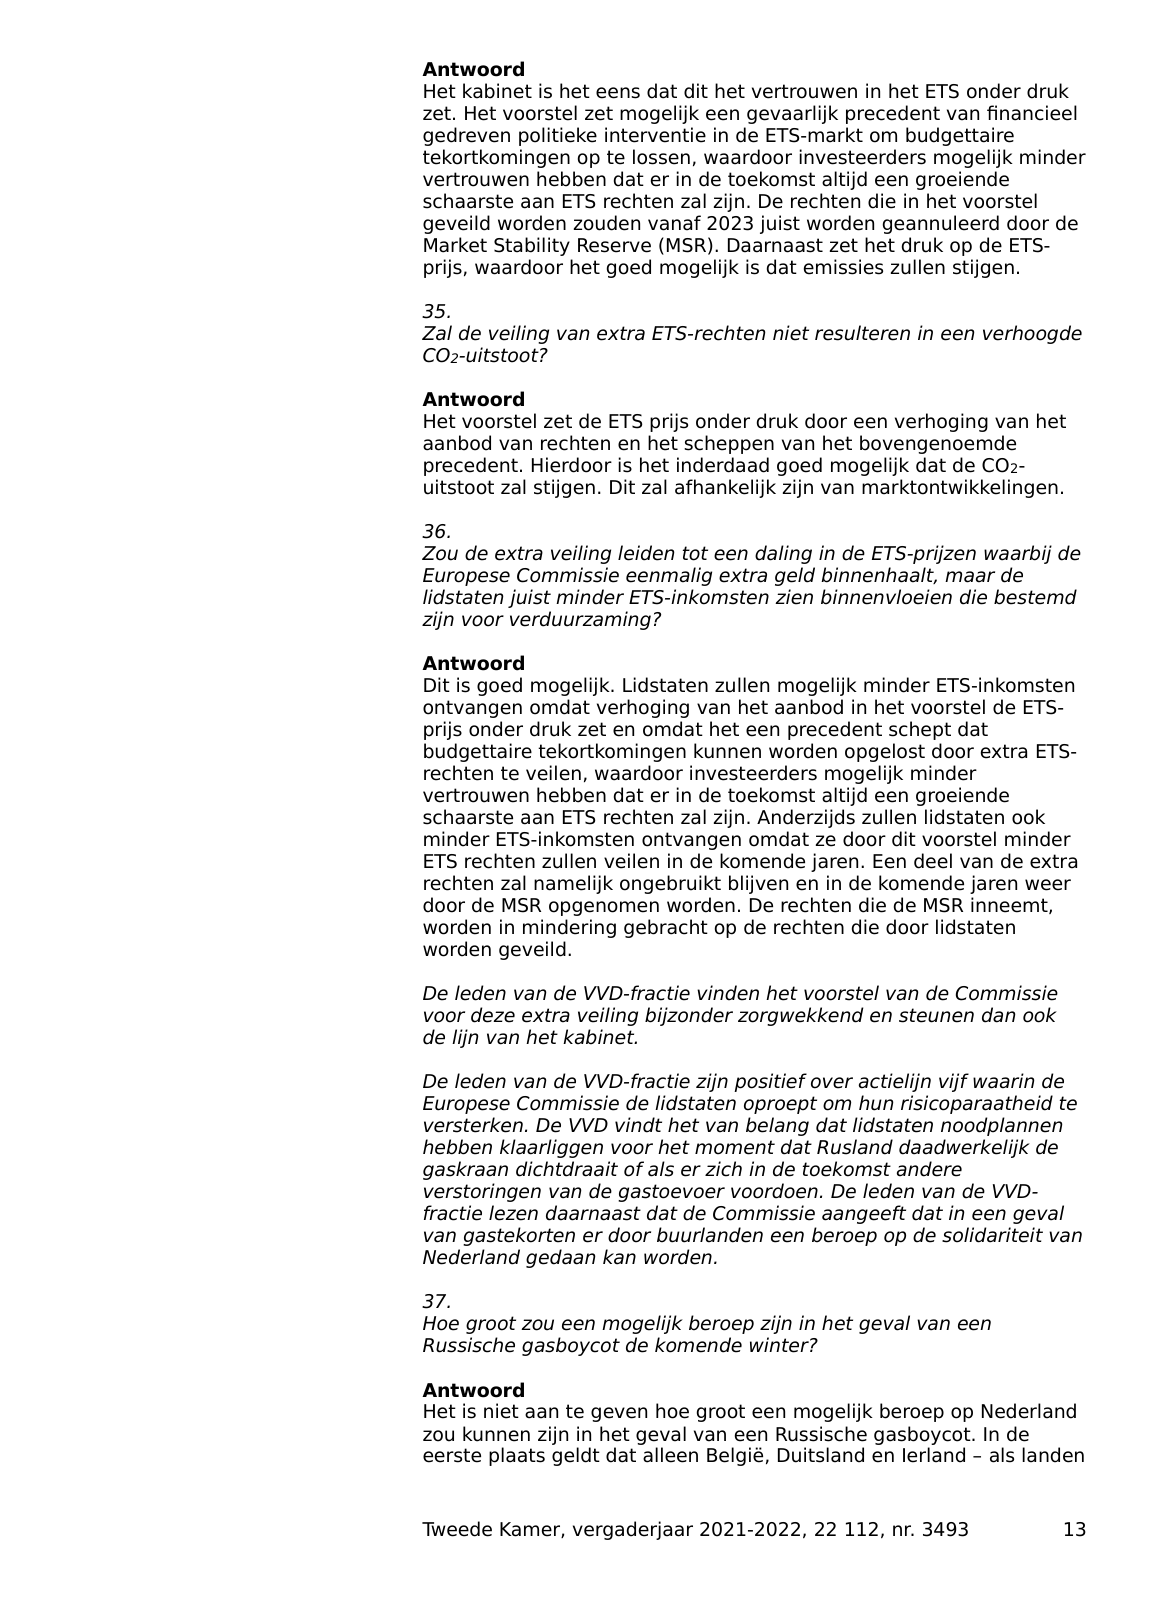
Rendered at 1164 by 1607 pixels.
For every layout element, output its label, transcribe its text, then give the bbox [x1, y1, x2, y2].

text Zal de veiling van extra ETS-rechten niet resulteren in een verhoogde CO2-uitstoot? [422, 323, 1087, 367]
text De leden van de VVD-fractie zijn positief over actielijn vijf waarin de Europese Commissie de lidstaten oproept om hun risicoparaatheid te versterken. De VVD vindt het van belang dat lidstaten noodplannen hebben klaarliggen voor het moment dat Rusland daadwerkelijk de gaskraan dichtdraait of als er zich in de toekomst andere verstoringen van de gastoevoer voordoen. De leden van de VVD-fractie lezen daarnaast dat de Commissie aangeeft dat in een geval van gastekorten er door buurlanden een beroep op de solidariteit van Nederland gedaan kan worden. [422, 1071, 1087, 1269]
text Zou de extra veiling leiden tot een daling in de ETS-prijzen waarbij de Europese Commissie eenmalig extra geld binnenhaalt, maar de lidstaten juist minder ETS-inkomsten zien binnenvloeien die bestemd zijn voor verduurzaming? [422, 543, 1087, 631]
subtitle Antwoord [422, 389, 1087, 411]
text 37. [422, 1291, 1087, 1313]
subtitle Antwoord [422, 59, 1087, 81]
text 35. [422, 301, 1087, 323]
text Het is niet aan te geven hoe groot een mogelijk beroep op Nederland zou kunnen zijn in het geval van een Russische gasboycot. In de eerste plaats geldt dat alleen België, Duitsland en Ierland – als landen [422, 1401, 1087, 1467]
text Het kabinet is het eens dat dit het vertrouwen in het ETS onder druk zet. Het voorstel zet mogelijk een gevaarlijk precedent van financieel gedreven politieke interventie in de ETS-markt om budgettaire tekortkomingen op te lossen, waardoor investeerders mogelijk minder vertrouwen hebben dat er in de toekomst altijd een groeiende schaarste aan ETS rechten zal zijn. De rechten die in het voorstel geveild worden zouden vanaf 2023 juist worden geannuleerd door de Market Stability Reserve (MSR). Daarnaast zet het druk op de ETS-prijs, waardoor het goed mogelijk is dat emissies zullen stijgen. [422, 81, 1087, 279]
text Het voorstel zet de ETS prijs onder druk door een verhoging van het aanbod van rechten en het scheppen van het bovengenoemde precedent. Hierdoor is het inderdaad goed mogelijk dat de CO2-uitstoot zal stijgen. Dit zal afhankelijk zijn van marktontwikkelingen. [422, 411, 1087, 499]
text Hoe groot zou een mogelijk beroep zijn in het geval van een Russische gasboycot de komende winter? [422, 1313, 1087, 1357]
subtitle Antwoord [422, 1379, 1087, 1401]
subtitle Antwoord [422, 653, 1087, 675]
text De leden van de VVD-fractie vinden het voorstel van de Commissie voor deze extra veiling bijzonder zorgwekkend en steunen dan ook de lijn van het kabinet. [422, 983, 1087, 1049]
text 36. [422, 521, 1087, 543]
text Dit is goed mogelijk. Lidstaten zullen mogelijk minder ETS-inkomsten ontvangen omdat verhoging van het aanbod in het voorstel de ETS-prijs onder druk zet en omdat het een precedent schept dat budgettaire tekortkomingen kunnen worden opgelost door extra ETS-rechten te veilen, waardoor investeerders mogelijk minder vertrouwen hebben dat er in de toekomst altijd een groeiende schaarste aan ETS rechten zal zijn. Anderzijds zullen lidstaten ook minder ETS-inkomsten ontvangen omdat ze door dit voorstel minder ETS rechten zullen veilen in de komende jaren. Een deel van de extra rechten zal namelijk ongebruikt blijven en in de komende jaren weer door de MSR opgenomen worden. De rechten die de MSR inneemt, worden in mindering gebracht op de rechten die door lidstaten worden geveild. [422, 675, 1087, 961]
